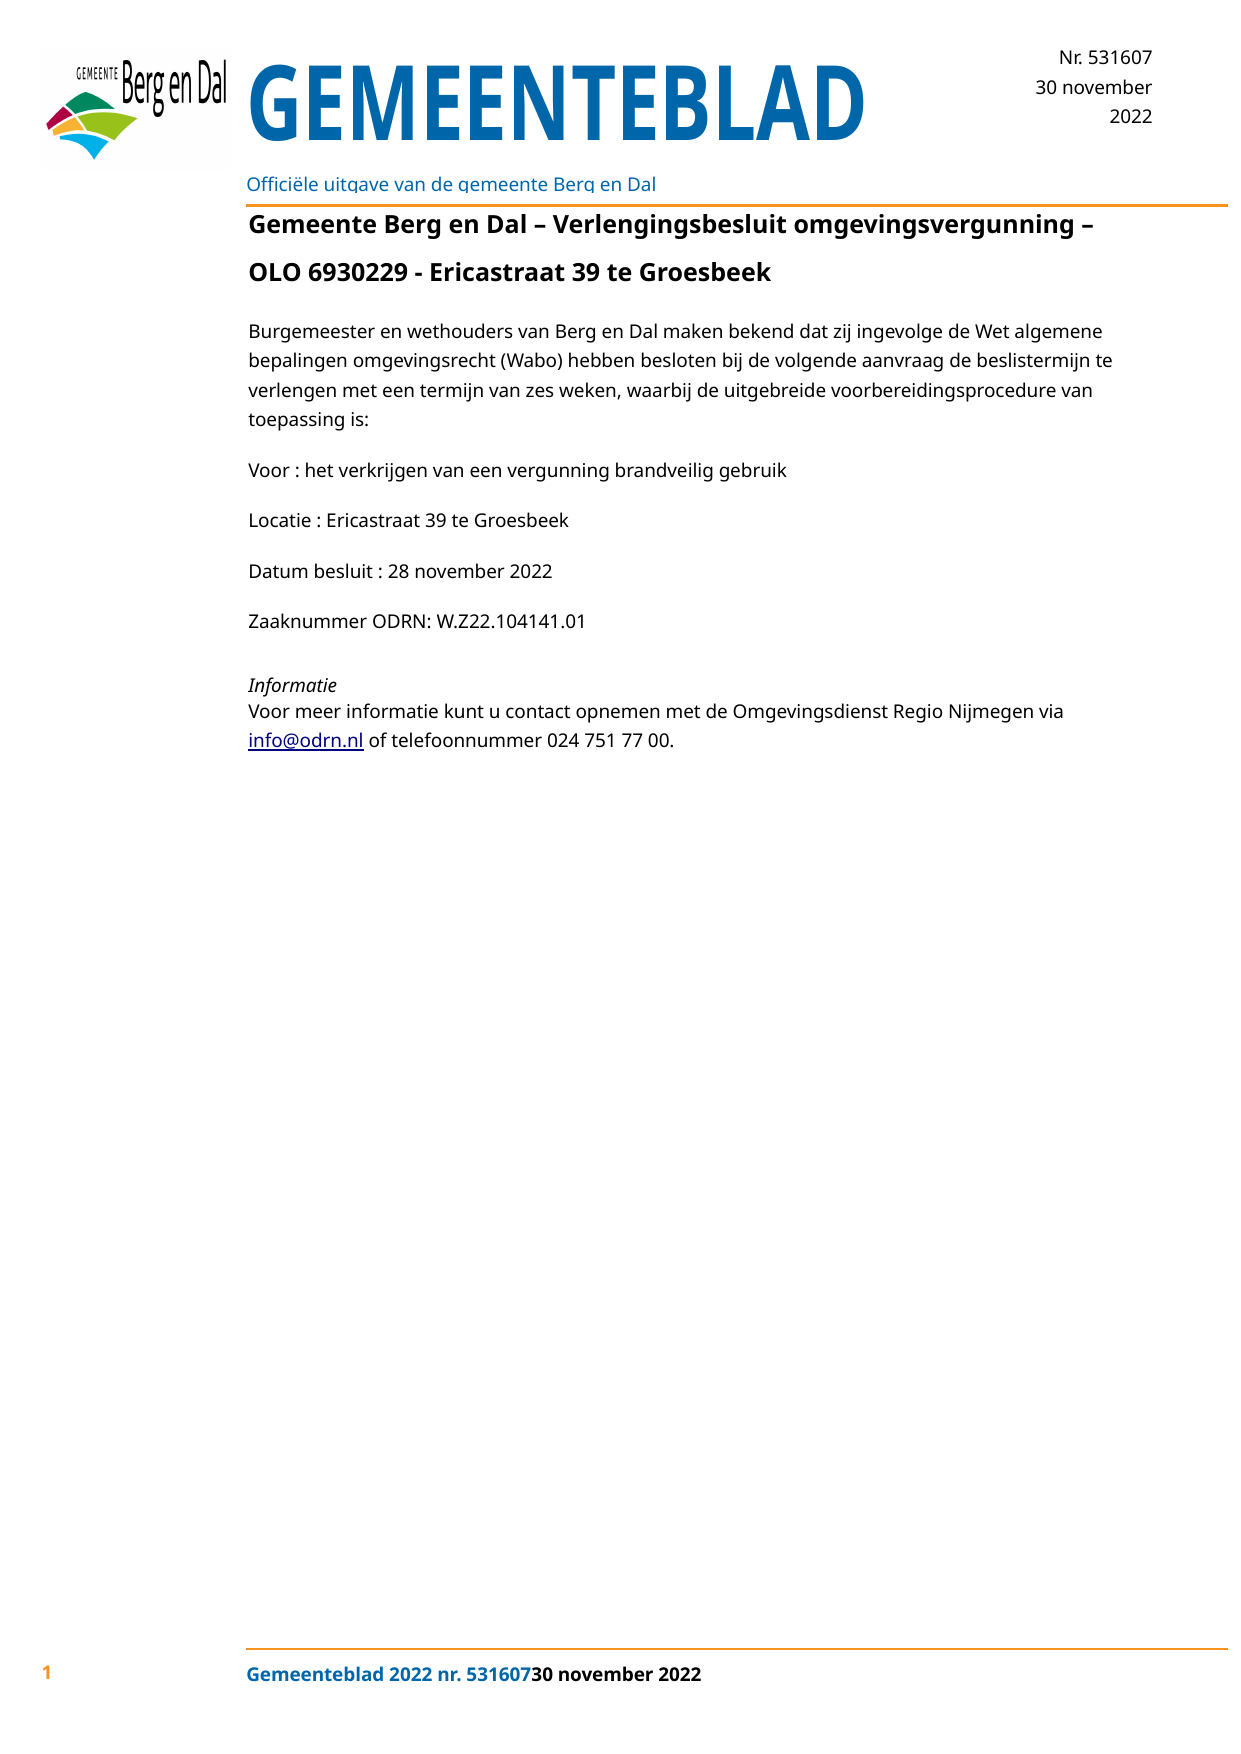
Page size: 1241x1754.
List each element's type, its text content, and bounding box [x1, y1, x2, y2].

picture [41, 47, 231, 172]
text Voor : het verkrijgen van een vergunning brandveilig gebruik [248, 457, 1152, 483]
text Voor meer informatie kunt u contact opnemen met de Omgevingsdienst Regio Nijmegen via info@odrn.nl of telefoonnummer 024 751 77 00. [248, 698, 1152, 753]
text Informatie [248, 672, 1152, 698]
text Datum besluit : 28 november 2022 [248, 558, 1152, 584]
text Burgemeester en wethouders van Berg en Dal maken bekend dat zij ingevolge de Wet algemene bepalingen omgevingsrecht (Wabo) hebben besloten bij de volgende aanvraag de beslistermijn te verlengen met een termijn van zes weken, waarbij de uitgebreide voorbereidingsprocedure van toepassing is: [248, 318, 1152, 432]
text Locatie : Ericastraat 39 te Groesbeek [248, 507, 1152, 533]
text Gemeente Berg en Dal – Verlengingsbesluit omgevingsvergunning – OLO 6930229 - Ericastraat 39 te Groesbeek [248, 207, 1152, 288]
text Zaaknummer ODRN: W.Z22.104141.01 [248, 608, 1152, 634]
